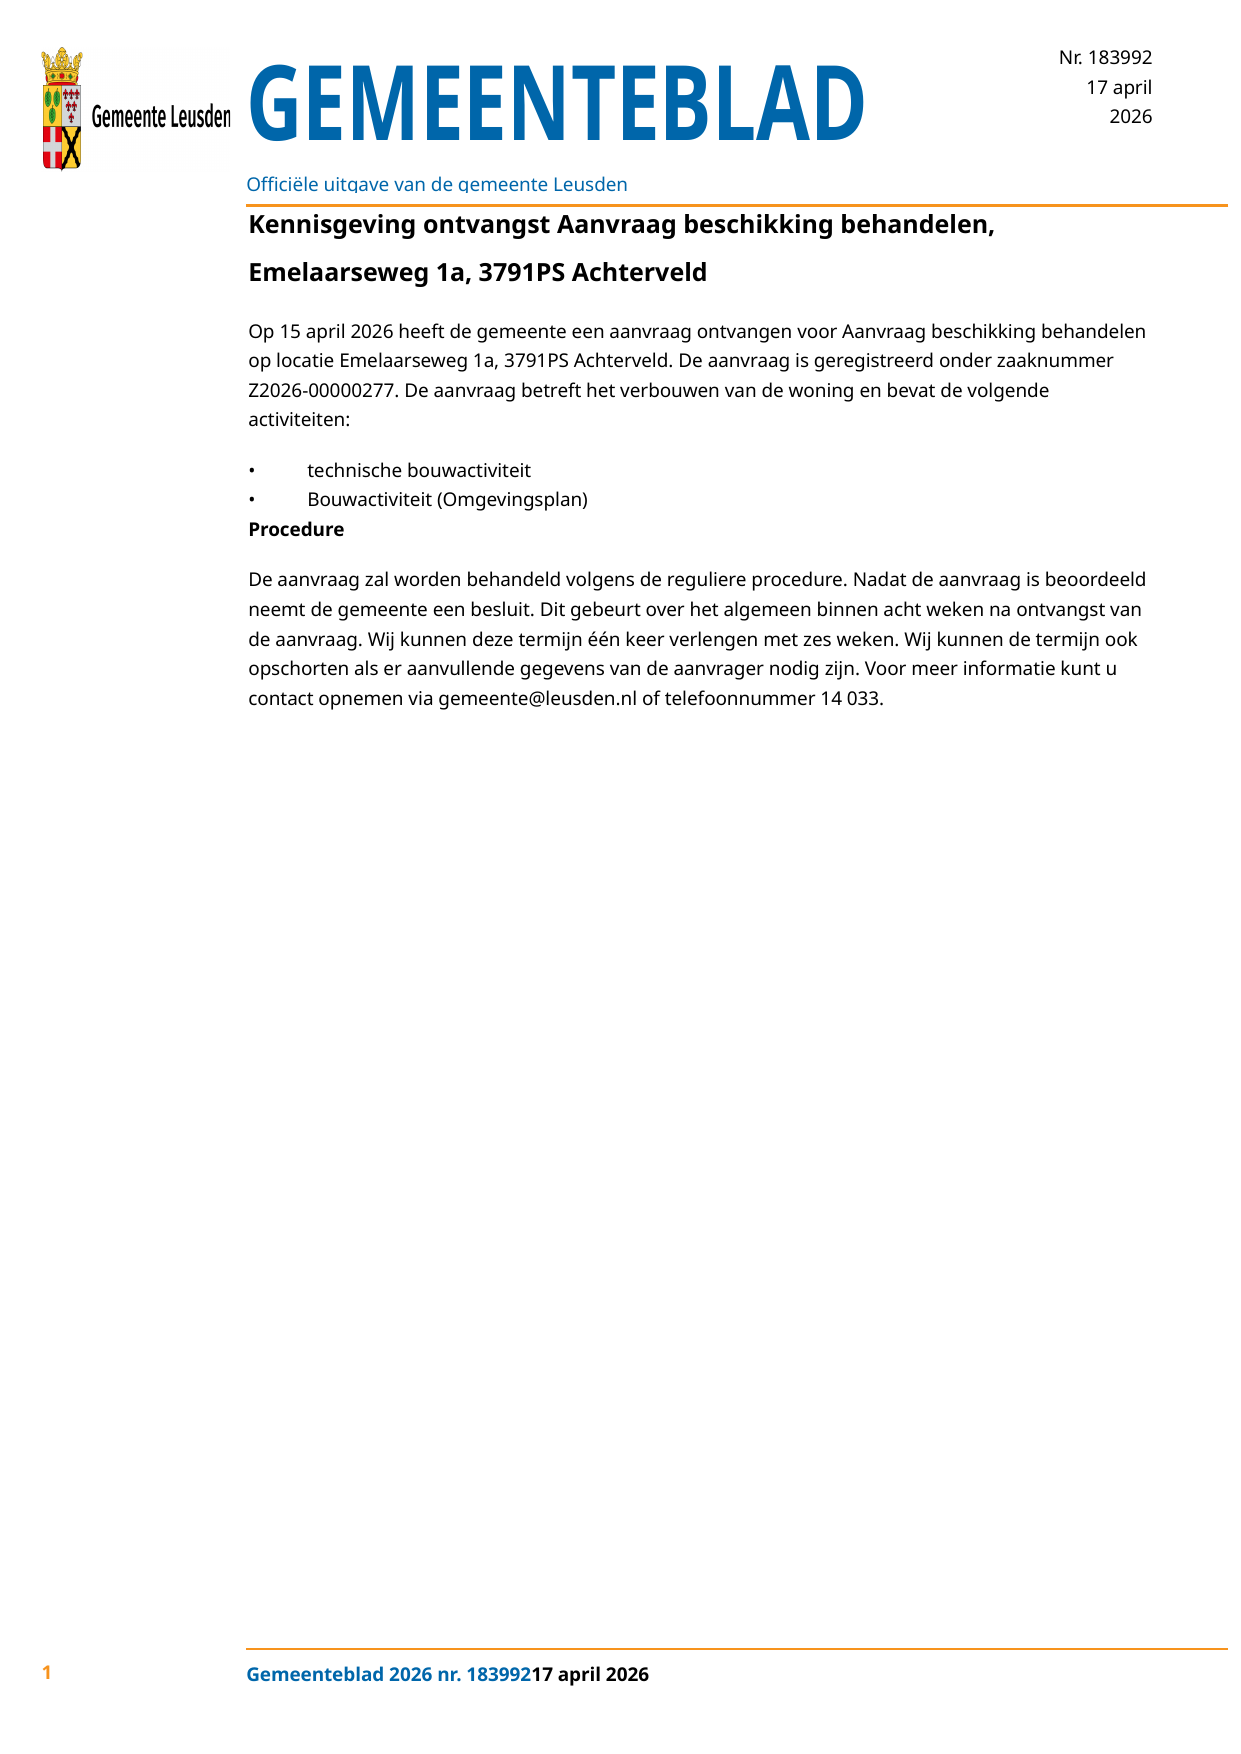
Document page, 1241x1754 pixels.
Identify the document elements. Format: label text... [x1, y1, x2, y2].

list technische bouwactiviteit [248, 457, 1152, 483]
text Kennisgeving ontvangst Aanvraag beschikking behandelen, Emelaarseweg 1a, 3791PS Achterveld [248, 207, 1152, 288]
list Bouwactiviteit (Omgevingsplan) [248, 487, 1152, 512]
text De aanvraag zal worden behandeld volgens de reguliere procedure. Nadat de aanvraag is beoordeeld neemt de gemeente een besluit. Dit gebeurt over het algemeen binnen acht weken na ontvangst van de aanvraag. Wij kunnen deze termijn één keer verlengen met zes weken. Wij kunnen de termijn ook opschorten als er aanvullende gegevens van de aanvrager nodig zijn. Voor meer informatie kunt u contact opnemen via gemeente@leusden.nl of telefoonnummer 14 033. [248, 567, 1152, 711]
text Op 15 april 2026 heeft de gemeente een aanvraag ontvangen voor Aanvraag beschikking behandelen op locatie Emelaarseweg 1a, 3791PS Achterveld. De aanvraag is geregistreerd onder zaaknummer Z2026-00000277. De aanvraag betreft het verbouwen van de woning en bevat de volgende activiteiten: [248, 318, 1152, 432]
text Procedure [248, 516, 1152, 542]
picture [41, 47, 231, 172]
